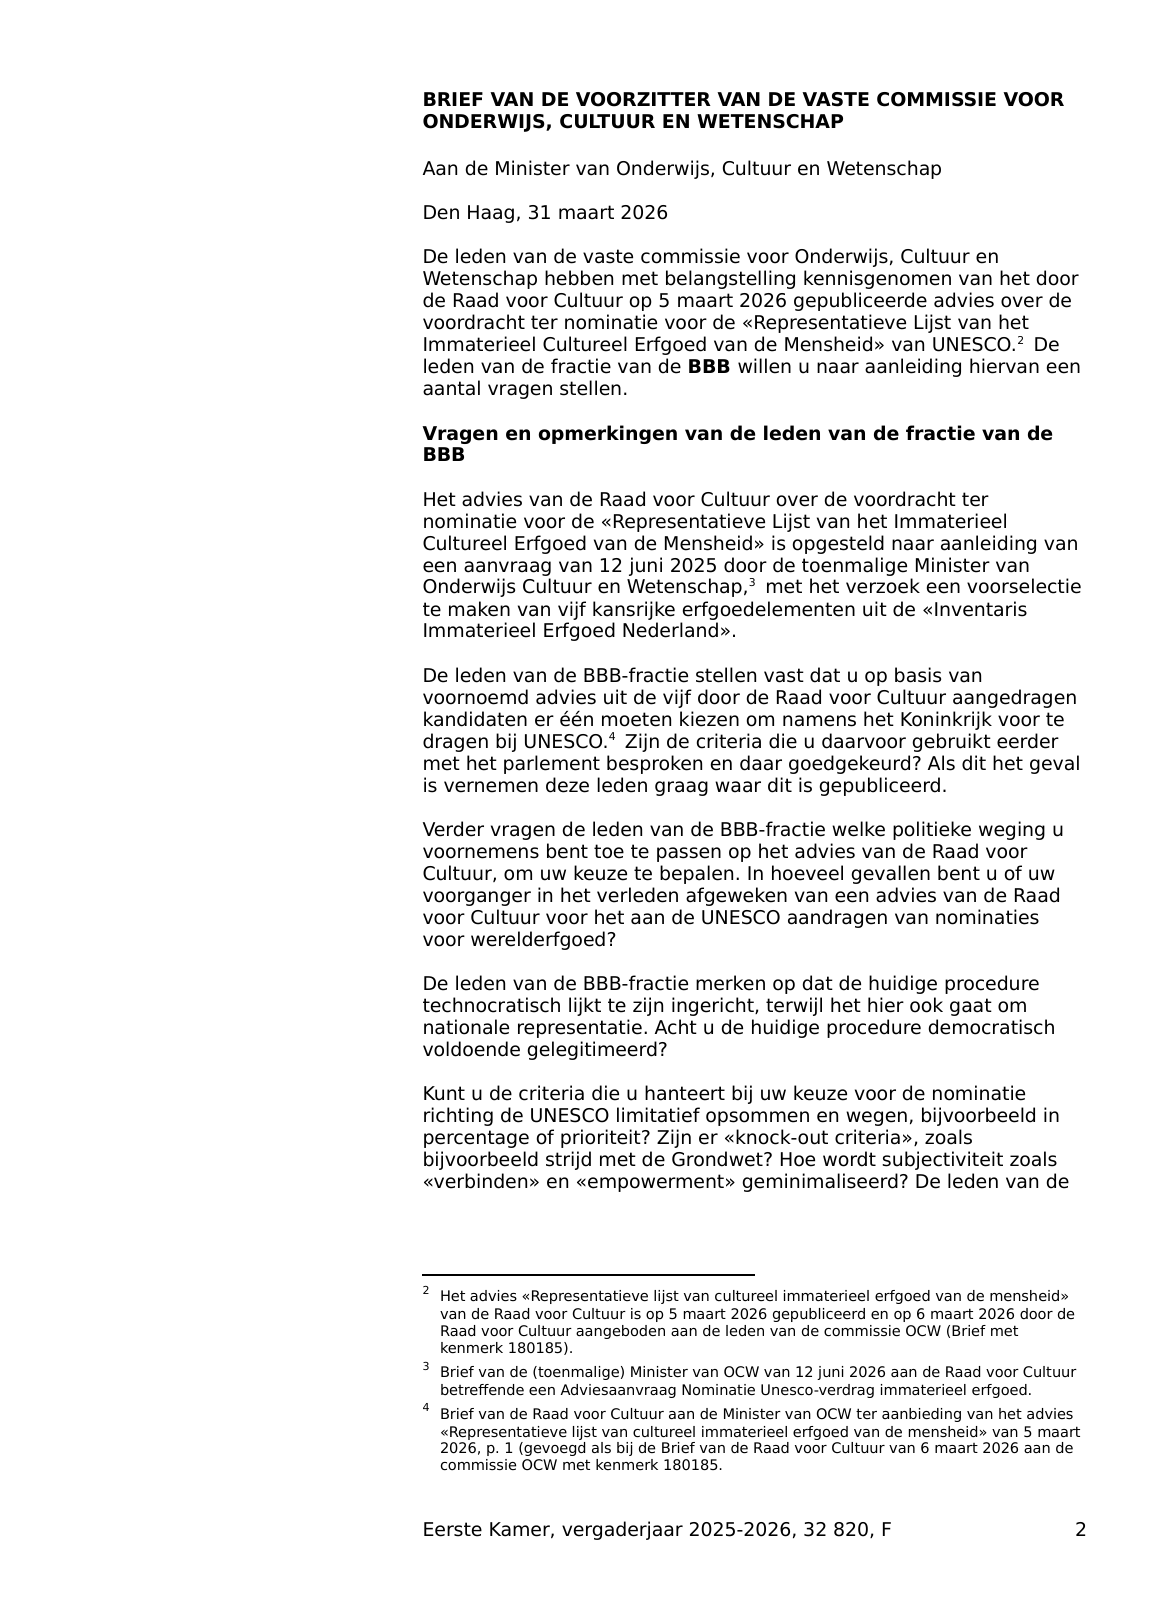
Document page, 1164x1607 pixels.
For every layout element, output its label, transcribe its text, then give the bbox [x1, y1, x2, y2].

text Het advies «Representatieve lijst van cultureel immaterieel erfgoed van de mensheid» van de Raad voor Cultuur is op 5 maart 2026 gepubliceerd en op 6 maart 2026 door de Raad voor Cultuur aangeboden aan de leden van de commissie OCW (Brief met kenmerk 180185). [422, 1284, 1087, 1357]
text De leden van de BBB-fractie merken op dat de huidige procedure technocratisch lijkt te zijn ingericht, terwijl het hier ook gaat om nationale representatie. Acht u de huidige procedure democratisch voldoende gelegitimeerd? [422, 973, 1087, 1061]
text Brief van de (toenmalige) Minister van OCW van 12 juni 2026 aan de Raad voor Cultuur betreffende een Adviesaanvraag Nominatie Unesco-verdrag immaterieel erfgoed. [422, 1360, 1087, 1399]
subtitle BRIEF VAN DE VOORZITTER VAN DE VASTE COMMISSIE VOOR ONDERWIJS, CULTUUR EN WETENSCHAP [422, 89, 1087, 133]
text Aan de Minister van Onderwijs, Cultuur en Wetenschap [422, 158, 1087, 180]
text Brief van de Raad voor Cultuur aan de Minister van OCW ter aanbieding van het advies «Representatieve lijst van cultureel immaterieel erfgoed van de mensheid» van 5 maart 2026, p. 1 (gevoegd als bij de Brief van de Raad voor Cultuur van 6 maart 2026 aan de commissie OCW met kenmerk 180185. [422, 1402, 1087, 1474]
subtitle Vragen en opmerkingen van de leden van de fractie van de BBB [422, 422, 1087, 466]
text De leden van de BBB-fractie stellen vast dat u op basis van voornoemd advies uit de vijf door de Raad voor Cultuur aangedragen kandidaten er één moeten kiezen om namens het Koninkrijk voor te dragen bij UNESCO. Zijn de criteria die u daarvoor gebruikt eerder met het parlement besproken en daar goedgekeurd? Als dit het geval is vernemen deze leden graag waar dit is gepubliceerd. [422, 664, 1087, 796]
text Verder vragen de leden van de BBB-fractie welke politieke weging u voornemens bent toe te passen op het advies van de Raad voor Cultuur, om uw keuze te bepalen. In hoeveel gevallen bent u of uw voorganger in het verleden afgeweken van een advies van de Raad voor Cultuur voor het aan de UNESCO aandragen van nominaties voor werelderfgoed? [422, 819, 1087, 951]
text Den Haag, 31 maart 2026 [422, 202, 1087, 224]
text Het advies van de Raad voor Cultuur over de voordracht ter nominatie voor de «Representatieve Lijst van het Immaterieel Cultureel Erfgoed van de Mensheid» is opgesteld naar aanleiding van een aanvraag van 12 juni 2025 door de toenmalige Minister van Onderwijs Cultuur en Wetenschap, met het verzoek een voorselectie te maken van vijf kansrijke erfgoedelementen uit de «Inventaris Immaterieel Erfgoed Nederland». [422, 488, 1087, 642]
text Kunt u de criteria die u hanteert bij uw keuze voor de nominatie richting de UNESCO limitatief opsommen en wegen, bijvoorbeeld in percentage of prioriteit? Zijn er «knock-out criteria», zoals bijvoorbeeld strijd met de Grondwet? Hoe wordt subjectiviteit zoals «verbinden» en «empowerment» geminimaliseerd? De leden van de [422, 1083, 1087, 1193]
text De leden van de vaste commissie voor Onderwijs, Cultuur en Wetenschap hebben met belangstelling kennisgenomen van het door de Raad voor Cultuur op 5 maart 2026 gepubliceerde advies over de voordracht ter nominatie voor de «Representatieve Lijst van het Immaterieel Cultureel Erfgoed van de Mensheid» van UNESCO. De leden van de fractie van de BBB willen u naar aanleiding hiervan een aantal vragen stellen. [422, 246, 1087, 400]
